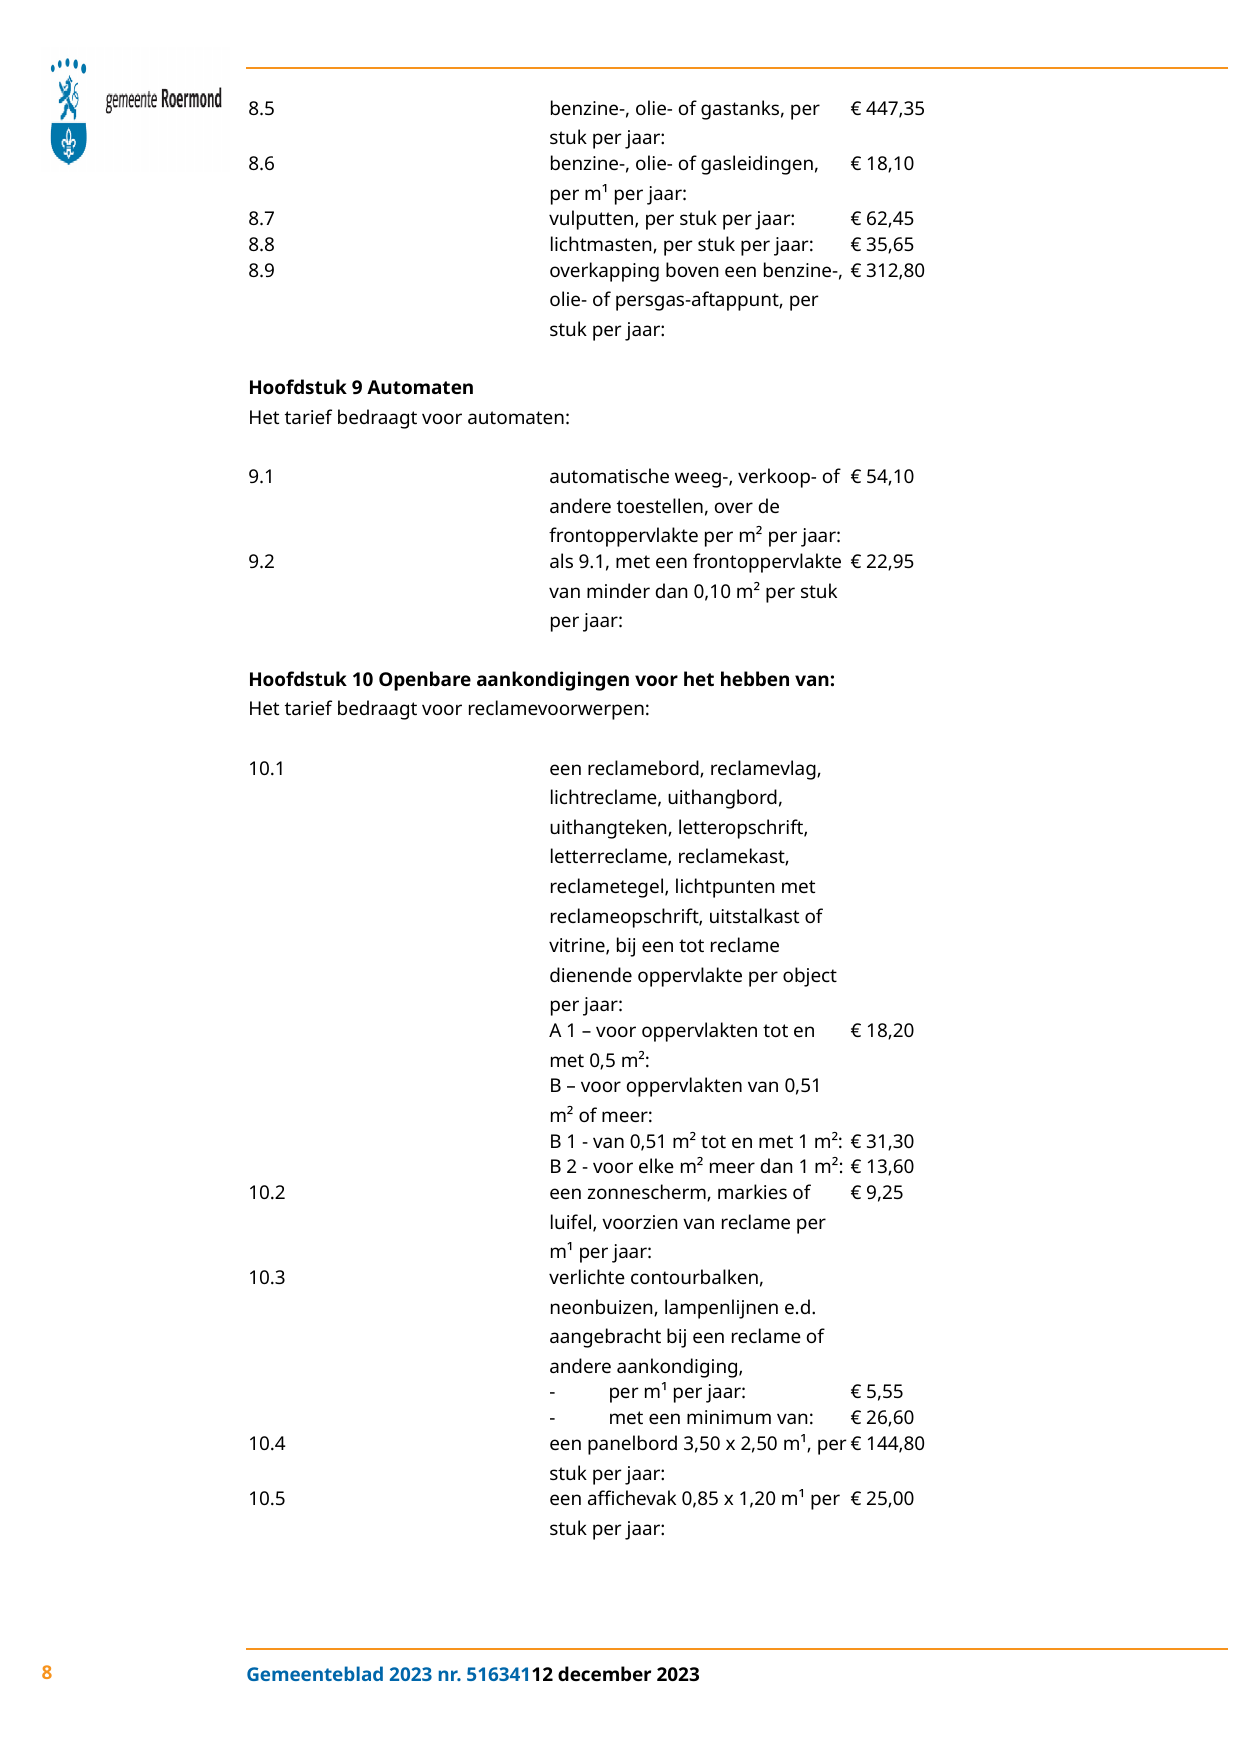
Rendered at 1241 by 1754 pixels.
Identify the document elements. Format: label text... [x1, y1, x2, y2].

table_cell € 447,35 [850, 95, 1152, 150]
table_cell € 26,60 [850, 1405, 1152, 1430]
table_cell € 13,60 [850, 1154, 1152, 1179]
table_cell 10.4 [248, 1430, 549, 1486]
table_cell 8.7 [248, 205, 549, 231]
table_cell met een minimum van: [549, 1405, 850, 1430]
text Het tarief bedraagt voor automaten: [248, 404, 1152, 430]
text Hoofdstuk 9 Automaten [248, 374, 1152, 400]
table_header 9.1 [248, 464, 549, 548]
table_cell 10.2 [248, 1179, 549, 1264]
table_cell € 18,10 [850, 150, 1152, 205]
table_cell lichtmasten, per stuk per jaar: [549, 231, 850, 257]
table_header een reclamebord, reclamevlag, lichtreclame, uithangbord, uithangteken, letteropschrift, letterreclame, reclamekast, reclametegel, lichtpunten met reclameopschrift, uitstalkast of vitrine, bij een tot reclame dienende oppervlakte per object per jaar: [549, 755, 850, 1017]
table_cell B – voor oppervlakten van 0,51 m² of meer: [549, 1073, 850, 1128]
table_cell 10.3 [248, 1264, 549, 1430]
table_cell B 2 - voor elke m² meer dan 1 m²: [549, 1154, 850, 1179]
table_header € 54,10 [850, 464, 1152, 548]
table_cell € 9,25 [850, 1179, 1152, 1264]
table_cell € 5,55 [850, 1379, 1152, 1404]
text Het tarief bedraagt voor reclamevoorwerpen: [248, 696, 1152, 721]
table_cell 10.5 [248, 1486, 549, 1541]
table_cell vulputten, per stuk per jaar: [549, 205, 850, 231]
table_cell benzine-, olie- of gastanks, per stuk per jaar: [549, 95, 850, 150]
table_cell overkapping boven een benzine-, olie- of persgas-aftappunt, per stuk per jaar: [549, 257, 850, 342]
picture [41, 47, 231, 172]
table_cell € 22,95 [850, 548, 1152, 633]
table_cell € 18,20 [850, 1017, 1152, 1073]
table_cell benzine-, olie- of gasleidingen, per m¹ per jaar: [549, 150, 850, 205]
table_cell 8.8 [248, 231, 549, 257]
table_cell een zonnescherm, markies of luifel, voorzien van reclame per m¹ per jaar: [549, 1179, 850, 1264]
table_header 10.1 [248, 755, 549, 1179]
table_cell per m¹ per jaar: [549, 1379, 850, 1404]
table_cell € 31,30 [850, 1128, 1152, 1154]
table_cell € 144,80 [850, 1430, 1152, 1486]
table_cell een affichevak 0,85 x 1,20 m¹ per stuk per jaar: [549, 1486, 850, 1541]
table_cell € 312,80 [850, 257, 1152, 342]
table_cell [850, 1073, 1152, 1128]
table_cell A 1 – voor oppervlakten tot en met 0,5 m²: [549, 1017, 850, 1073]
table_cell 9.2 [248, 548, 549, 633]
table_cell als 9.1, met een frontoppervlakte van minder dan 0,10 m² per stuk per jaar: [549, 548, 850, 633]
table_cell € 25,00 [850, 1486, 1152, 1541]
table_cell een panelbord 3,50 x 2,50 m¹, per stuk per jaar: [549, 1430, 850, 1486]
table_cell verlichte contourbalken, neonbuizen, lampenlijnen e.d. aangebracht bij een reclame of andere aankondiging, [549, 1264, 850, 1379]
table_cell € 35,65 [850, 231, 1152, 257]
table_cell 8.6 [248, 150, 549, 205]
table_cell [850, 1264, 1152, 1379]
table_header automatische weeg-, verkoop- of andere toestellen, over de frontoppervlakte per m² per jaar: [549, 464, 850, 548]
table_cell 8.9 [248, 257, 549, 342]
text Hoofdstuk 10 Openbare aankondigingen voor het hebben van: [248, 666, 1152, 692]
table_header [850, 755, 1152, 1017]
table_cell 8.5 [248, 95, 549, 150]
table_cell B 1 - van 0,51 m² tot en met 1 m²: [549, 1128, 850, 1154]
table_cell € 62,45 [850, 205, 1152, 231]
